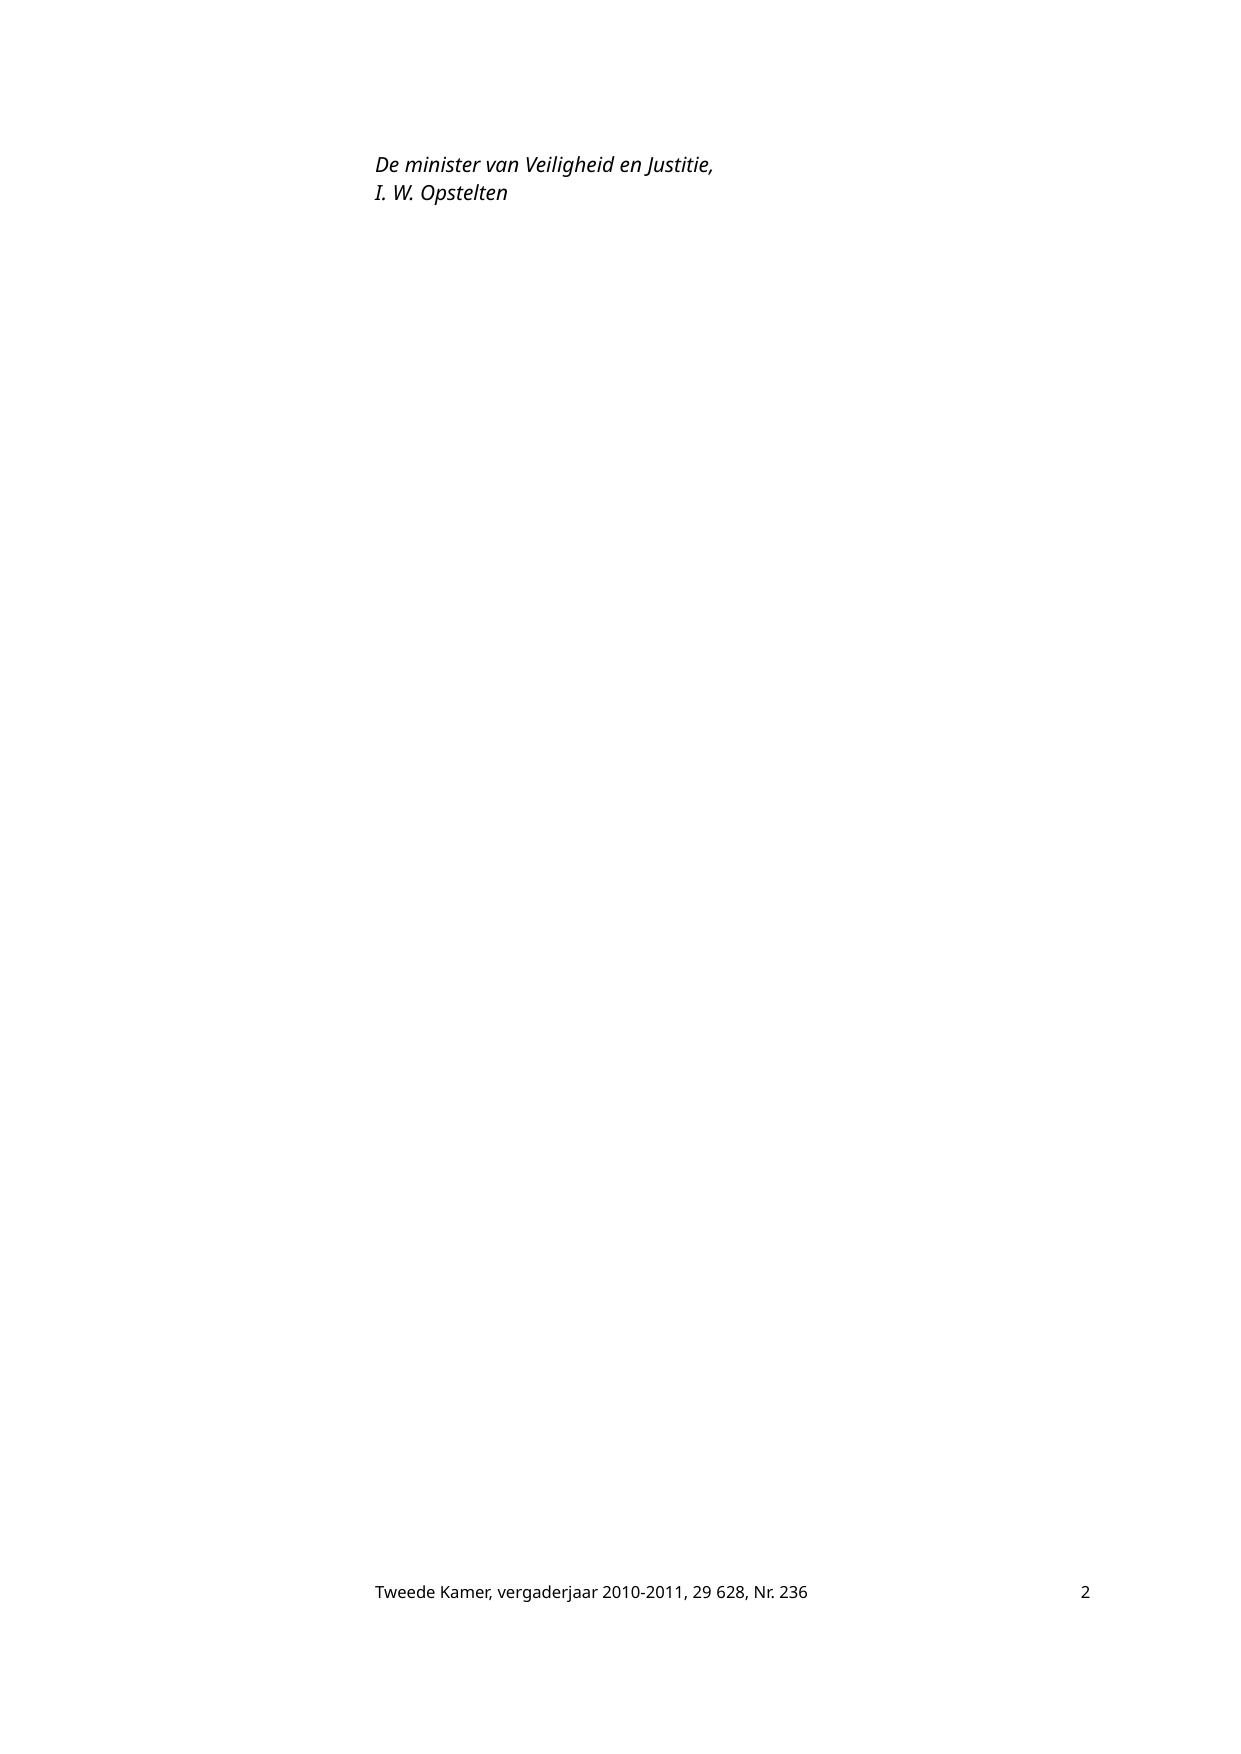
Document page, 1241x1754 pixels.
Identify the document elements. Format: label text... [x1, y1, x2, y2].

text I. W. Opstelten [375, 178, 1090, 207]
text De minister van Veiligheid en Justitie, [375, 150, 1090, 178]
